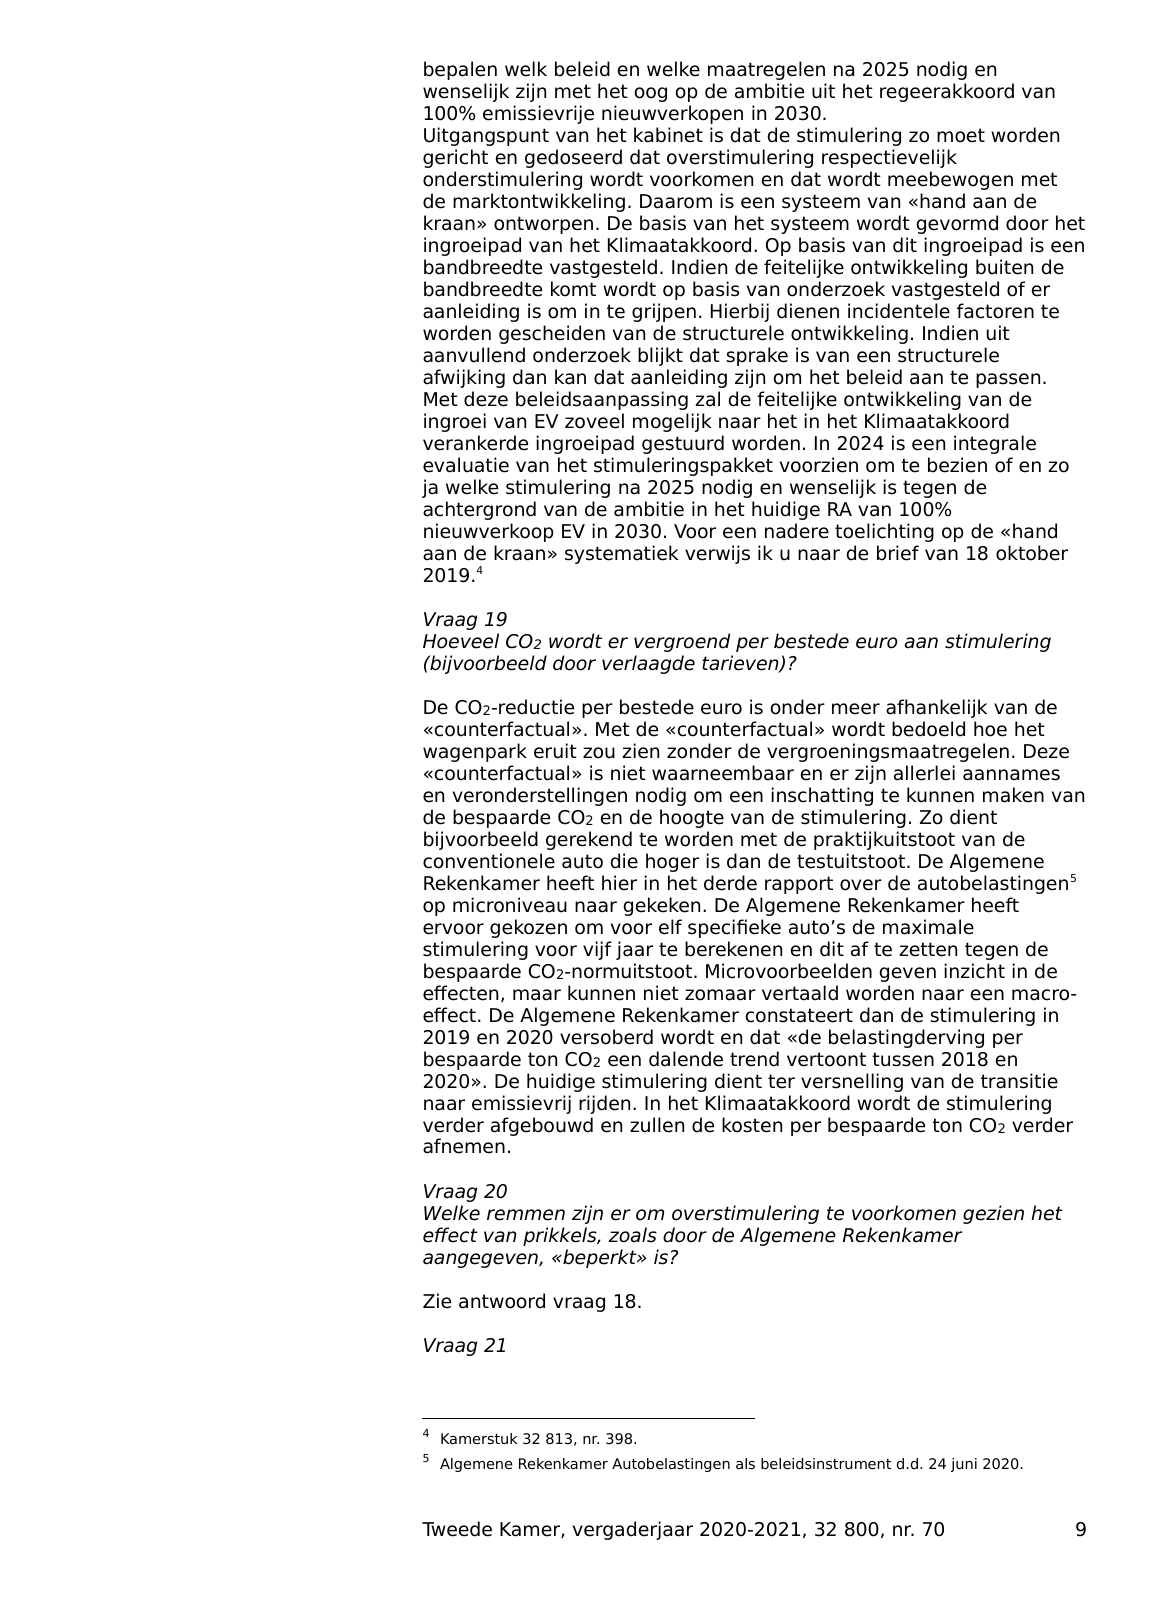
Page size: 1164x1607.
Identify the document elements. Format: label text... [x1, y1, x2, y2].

text Algemene Rekenkamer Autobelastingen als beleidsinstrument d.d. 24 juni 2020. [422, 1452, 1087, 1474]
text bepalen welk beleid en welke maatregelen na 2025 nodig en wenselijk zijn met het oog op de ambitie uit het regeerakkoord van 100% emissievrije nieuwverkopen in 2030. [422, 59, 1087, 125]
text Welke remmen zijn er om overstimulering te voorkomen gezien het effect van prikkels, zoals door de Algemene Rekenkamer aangegeven, «beperkt» is? [422, 1203, 1087, 1268]
text Vraag 21 [422, 1335, 1087, 1357]
text Vraag 19 [422, 609, 1087, 631]
text Zie antwoord vraag 18. [422, 1291, 1087, 1313]
text Vraag 20 [422, 1181, 1087, 1203]
text Hoeveel CO2 wordt er vergroend per bestede euro aan stimulering (bijvoorbeeld door verlaagde tarieven)? [422, 631, 1087, 675]
text De CO2-reductie per bestede euro is onder meer afhankelijk van de «counterfactual». Met de «counterfactual» wordt bedoeld hoe het wagenpark eruit zou zien zonder de vergroeningsmaatregelen. Deze «counterfactual» is niet waarneembaar en er zijn allerlei aannames en veronderstellingen nodig om een inschatting te kunnen maken van de bespaarde CO2 en de hoogte van de stimulering. Zo dient bijvoorbeeld gerekend te worden met de praktijkuitstoot van de conventionele auto die hoger is dan de testuitstoot. De Algemene Rekenkamer heeft hier in het derde rapport over de autobelastingen op microniveau naar gekeken. De Algemene Rekenkamer heeft ervoor gekozen om voor elf specifieke auto’s de maximale stimulering voor vijf jaar te berekenen en dit af te zetten tegen de bespaarde CO2-normuitstoot. Microvoorbeelden geven inzicht in de effecten, maar kunnen niet zomaar vertaald worden naar een macro-effect. De Algemene Rekenkamer constateert dan de stimulering in 2019 en 2020 versoberd wordt en dat «de belastingderving per bespaarde ton CO2 een dalende trend vertoont tussen 2018 en 2020». De huidige stimulering dient ter versnelling van de transitie naar emissievrij rijden. In het Klimaatakkoord wordt de stimulering verder afgebouwd en zullen de kosten per bespaarde ton CO2 verder afnemen. [422, 697, 1087, 1158]
text Uitgangspunt van het kabinet is dat de stimulering zo moet worden gericht en gedoseerd dat overstimulering respectievelijk onderstimulering wordt voorkomen en dat wordt meebewogen met de marktontwikkeling. Daarom is een systeem van «hand aan de kraan» ontworpen. De basis van het systeem wordt gevormd door het ingroeipad van het Klimaatakkoord. Op basis van dit ingroeipad is een bandbreedte vastgesteld. Indien de feitelijke ontwikkeling buiten de bandbreedte komt wordt op basis van onderzoek vastgesteld of er aanleiding is om in te grijpen. Hierbij dienen incidentele factoren te worden gescheiden van de structurele ontwikkeling. Indien uit aanvullend onderzoek blijkt dat sprake is van een structurele afwijking dan kan dat aanleiding zijn om het beleid aan te passen. Met deze beleidsaanpassing zal de feitelijke ontwikkeling van de ingroei van EV zoveel mogelijk naar het in het Klimaatakkoord verankerde ingroeipad gestuurd worden. In 2024 is een integrale evaluatie van het stimuleringspakket voorzien om te bezien of en zo ja welke stimulering na 2025 nodig en wenselijk is tegen de achtergrond van de ambitie in het huidige RA van 100% nieuwverkoop EV in 2030. Voor een nadere toelichting op de «hand aan de kraan» systematiek verwijs ik u naar de brief van 18 oktober 2019. [422, 125, 1087, 587]
text Kamerstuk 32 813, nr. 398. [422, 1427, 1087, 1449]
